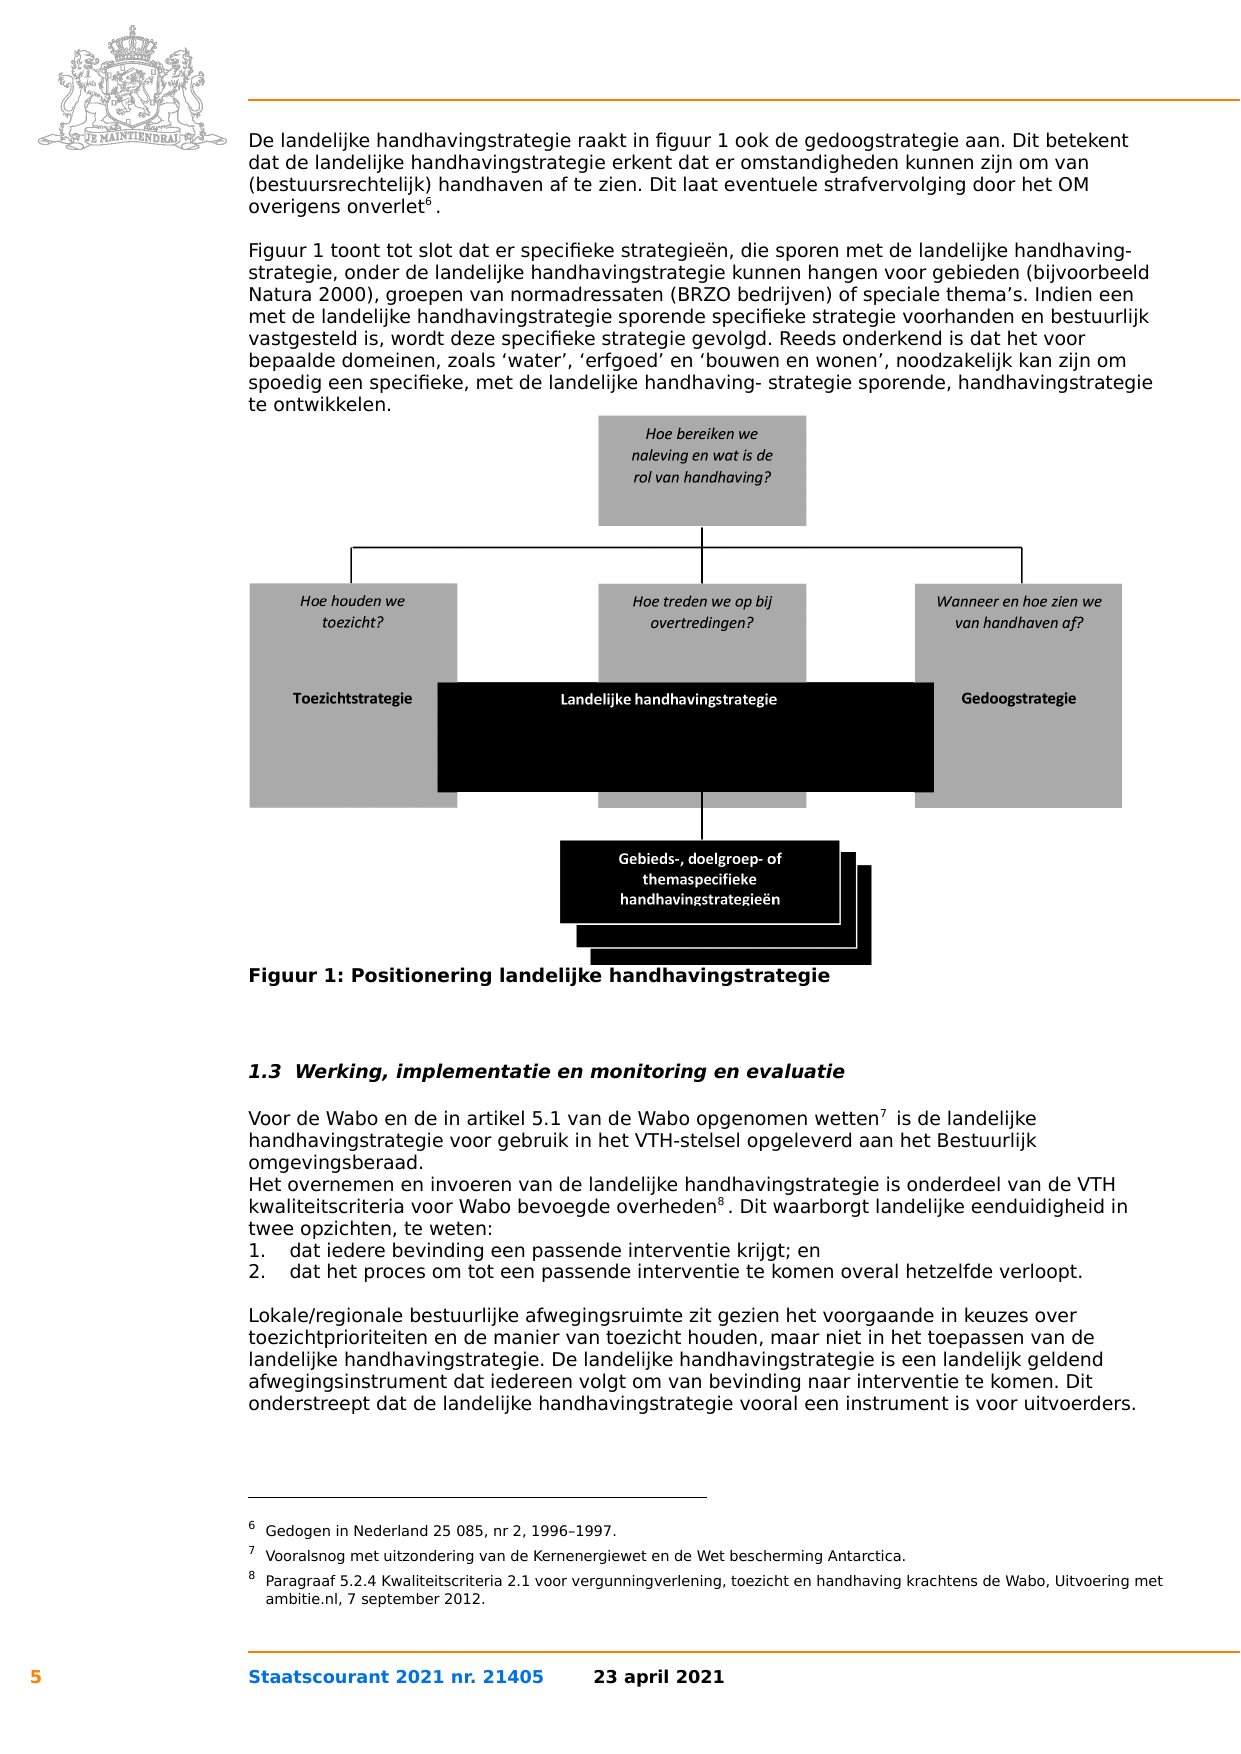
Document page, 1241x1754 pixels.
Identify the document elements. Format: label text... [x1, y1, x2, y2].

text 2. dat het proces om tot een passende interventie te komen overal hetzelfde verloopt. [248, 1261, 1163, 1283]
text Gedogen in Nederland 25 085, nr 2, 1996–1997. [248, 1519, 1163, 1541]
text Vooralsnog met uitzondering van de Kernenergiewet en de Wet bescherming Antarctica. [248, 1544, 1163, 1566]
text Lokale/regionale bestuurlijke afwegingsruimte zit gezien het voorgaande in keuzes over toezichtprioriteiten en de manier van toezicht houden, maar niet in het toepassen van de landelijke handhavingstrategie. De landelijke handhavingstrategie is een landelijk geldend afwegingsinstrument dat iedereen volgt om van bevinding naar interventie te komen. Dit onderstreept dat de landelijke handhavingstrategie vooral een instrument is voor uitvoerders. [248, 1305, 1163, 1415]
picture [248, 415, 1123, 965]
text 1. dat iedere bevinding een passende interventie krijgt; en [248, 1239, 1163, 1261]
text Paragraaf 5.2.4 Kwaliteitscriteria 2.1 voor vergunningverlening, toezicht en handhaving krachtens de Wabo, Uitvoering met ambitie.nl, 7 september 2012. [248, 1569, 1163, 1608]
picture [38, 25, 227, 150]
text De landelijke handhavingstrategie raakt in figuur 1 ook de gedoogstrategie aan. Dit betekent dat de landelijke handhavingstrategie erkent dat er omstandigheden kunnen zijn om van (bestuursrechtelijk) handhaven af te zien. Dit laat eventuele strafvervolging door het OM overigens onverlet. [248, 130, 1163, 218]
text Figuur 1 toont tot slot dat er specifieke strategieën, die sporen met de landelijke handhaving- strategie, onder de landelijke handhavingstrategie kunnen hangen voor gebieden (bijvoorbeeld Natura 2000), groepen van normadressaten (BRZO bedrijven) of speciale thema’s. Indien een met de landelijke handhavingstrategie sporende specifieke strategie voorhanden en bestuurlijk vastgesteld is, wordt deze specifieke strategie gevolgd. Reeds onderkend is dat het voor bepaalde domeinen, zoals ‘water’, ‘erfgoed’ en ‘bouwen en wonen’, noodzakelijk kan zijn om spoedig een specifieke, met de landelijke handhaving- strategie sporende, handhavingstrategie te ontwikkelen. Figuur 1: Positionering landelijke handhavingstrategie [248, 240, 1163, 1031]
subtitle 1.3 Werking, implementatie en monitoring en evaluatie [248, 1061, 1163, 1083]
text Voor de Wabo en de in artikel 5.1 van de Wabo opgenomen wetten is de landelijke handhavingstrategie voor gebruik in het VTH-stelsel opgeleverd aan het Bestuurlijk omgevingsberaad. [248, 1108, 1163, 1173]
text Het overnemen en invoeren van de landelijke handhavingstrategie is onderdeel van de VTH kwaliteitscriteria voor Wabo bevoegde overheden. Dit waarborgt landelijke eenduidigheid in twee opzichten, te weten: [248, 1173, 1163, 1239]
